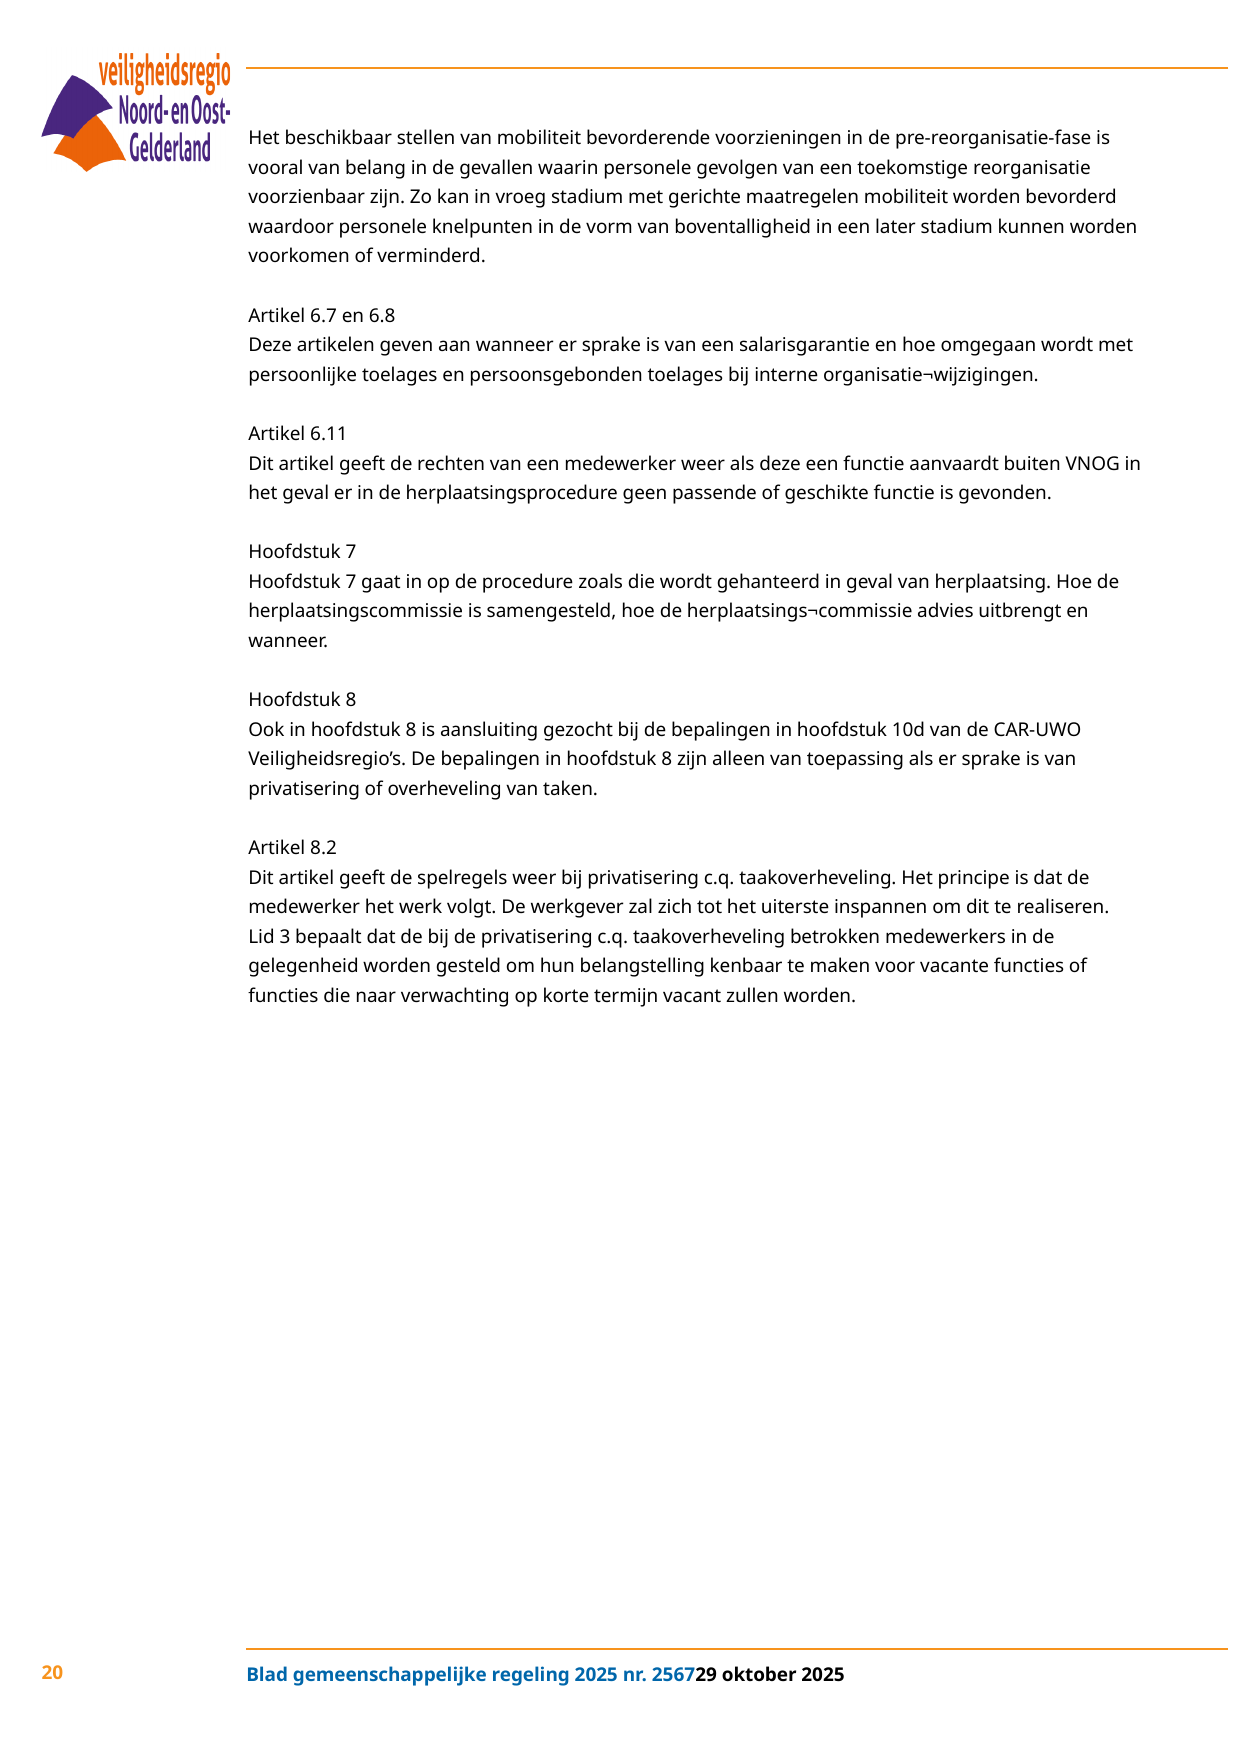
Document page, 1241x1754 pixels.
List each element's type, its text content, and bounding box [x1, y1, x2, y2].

text Lid 3 bepaalt dat de bij de privatisering c.q. taakoverheveling betrokken medewerkers in de gelegenheid worden gesteld om hun belangstelling kenbaar te maken voor vacante functies of functies die naar verwachting op korte termijn vacant zullen worden. [248, 923, 1152, 1008]
text Ook in hoofdstuk 8 is aansluiting gezocht bij de bepalingen in hoofdstuk 10d van de CAR-UWO Veiligheidsregio’s. De bepalingen in hoofdstuk 8 zijn alleen van toepassing als er sprake is van privatisering of overheveling van taken. [248, 716, 1152, 801]
text Artikel 6.7 en 6.8 [248, 302, 1152, 328]
picture [41, 47, 231, 172]
text Hoofdstuk 7 gaat in op de procedure zoals die wordt gehanteerd in geval van herplaatsing. Hoe de herplaatsingscommissie is samengesteld, hoe de herplaatsings¬commissie advies uitbrengt en wanneer. [248, 568, 1152, 653]
text Dit artikel geeft de spelregels weer bij privatisering c.q. taakoverheveling. Het principe is dat de medewerker het werk volgt. De werkgever zal zich tot het uiterste inspannen om dit te realiseren. [248, 864, 1152, 919]
text Het beschikbaar stellen van mobiliteit bevorderende voorzieningen in de pre-reorganisatie-fase is vooral van belang in de gevallen waarin personele gevolgen van een toekomstige reorganisatie voorzienbaar zijn. Zo kan in vroeg stadium met gerichte maatregelen mobiliteit worden bevorderd waardoor personele knelpunten in de vorm van boventalligheid in een later stadium kunnen worden voorkomen of verminderd. [248, 124, 1152, 268]
text Artikel 6.11 [248, 420, 1152, 446]
text Hoofdstuk 8 [248, 686, 1152, 712]
text Deze artikelen geven aan wanneer er sprake is van een salarisgarantie en hoe omgegaan wordt met persoonlijke toelages en persoonsgebonden toelages bij interne organisatie¬wijzigingen. [248, 331, 1152, 387]
text Hoofdstuk 7 [248, 538, 1152, 564]
text Artikel 8.2 [248, 834, 1152, 860]
text Dit artikel geeft de rechten van een medewerker weer als deze een functie aanvaardt buiten VNOG in het geval er in de herplaatsingsprocedure geen passende of geschikte functie is gevonden. [248, 450, 1152, 505]
